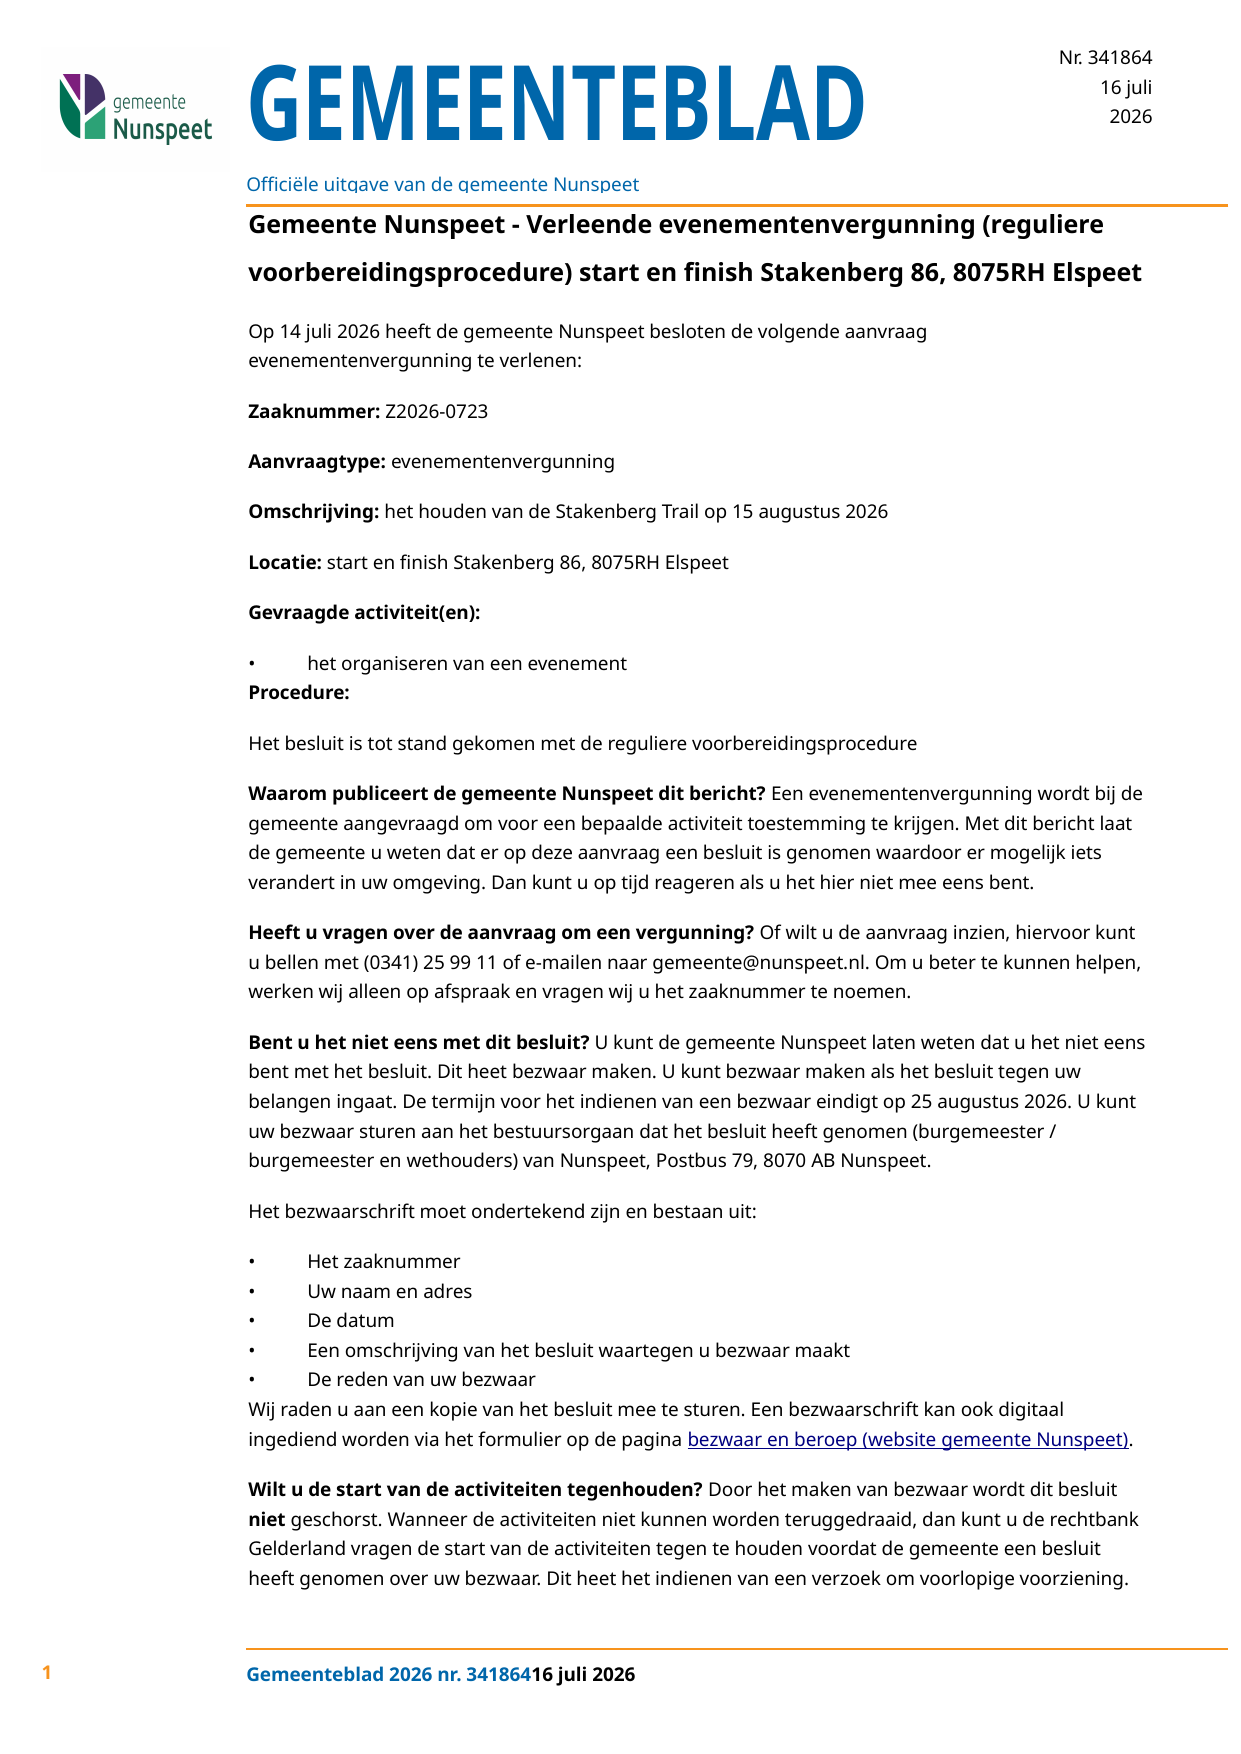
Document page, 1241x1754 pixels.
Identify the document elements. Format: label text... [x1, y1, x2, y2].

text Het besluit is tot stand gekomen met de reguliere voorbereidingsprocedure [248, 730, 1152, 756]
picture [41, 47, 231, 172]
list Een omschrijving van het besluit waartegen u bezwaar maakt [248, 1337, 1152, 1363]
text Gevraagde activiteit(en): [248, 599, 1152, 625]
list Het zaaknummer [248, 1248, 1152, 1274]
list het organiseren van een evenement [248, 650, 1152, 676]
text Wilt u de start van de activiteiten tegenhouden? Door het maken van bezwaar wordt dit besluit niet geschorst. Wanneer de activiteiten niet kunnen worden teruggedraaid, dan kunt u de rechtbank Gelderland vragen de start van de activiteiten tegen te houden voordat de gemeente een besluit heeft genomen over uw bezwaar. Dit heet het indienen van een verzoek om voorlopige voorziening. [248, 1476, 1152, 1591]
list De datum [248, 1307, 1152, 1333]
text Procedure: [248, 679, 1152, 705]
text Wij raden u aan een kopie van het besluit mee te sturen. Een bezwaarschrift kan ook digitaal ingediend worden via het formulier op de pagina bezwaar en beroep (website gemeente Nunspeet). [248, 1396, 1152, 1452]
text Aanvraagtype: evenementenvergunning [248, 448, 1152, 474]
text Op 14 juli 2026 heeft de gemeente Nunspeet besloten de volgende aanvraag evenementenvergunning te verlenen: [248, 318, 1152, 373]
text Gemeente Nunspeet - Verleende evenementenvergunning (reguliere voorbereidingsprocedure) start en finish Stakenberg 86, 8075RH Elspeet [248, 207, 1152, 288]
text Bent u het niet eens met dit besluit? U kunt de gemeente Nunspeet laten weten dat u het niet eens bent met het besluit. Dit heet bezwaar maken. U kunt bezwaar maken als het besluit tegen uw belangen ingaat. De termijn voor het indienen van een bezwaar eindigt op 25 augustus 2026. U kunt uw bezwaar sturen aan het bestuursorgaan dat het besluit heeft genomen (burgemeester / burgemeester en wethouders) van Nunspeet, Postbus 79, 8070 AB Nunspeet. [248, 1029, 1152, 1173]
list Uw naam en adres [248, 1278, 1152, 1304]
text Zaaknummer: Z2026-0723 [248, 398, 1152, 424]
text Waarom publiceert de gemeente Nunspeet dit bericht? Een evenementenvergunning wordt bij de gemeente aangevraagd om voor een bepaalde activiteit toestemming te krijgen. Met dit bericht laat de gemeente u weten dat er op deze aanvraag een besluit is genomen waardoor er mogelijk iets verandert in uw omgeving. Dan kunt u op tijd reageren als u het hier niet mee eens bent. [248, 780, 1152, 895]
list De reden van uw bezwaar [248, 1367, 1152, 1392]
text Heeft u vragen over de aanvraag om een vergunning? Of wilt u de aanvraag inzien, hiervoor kunt u bellen met (0341) 25 99 11 of e-mailen naar gemeente@nunspeet.nl. Om u beter te kunnen helpen, werken wij alleen op afspraak en vragen wij u het zaaknummer te noemen. [248, 919, 1152, 1004]
text Omschrijving: het houden van de Stakenberg Trail op 15 augustus 2026 [248, 499, 1152, 524]
text Locatie: start en finish Stakenberg 86, 8075RH Elspeet [248, 549, 1152, 575]
text Het bezwaarschrift moet ondertekend zijn en bestaan uit: [248, 1198, 1152, 1224]
